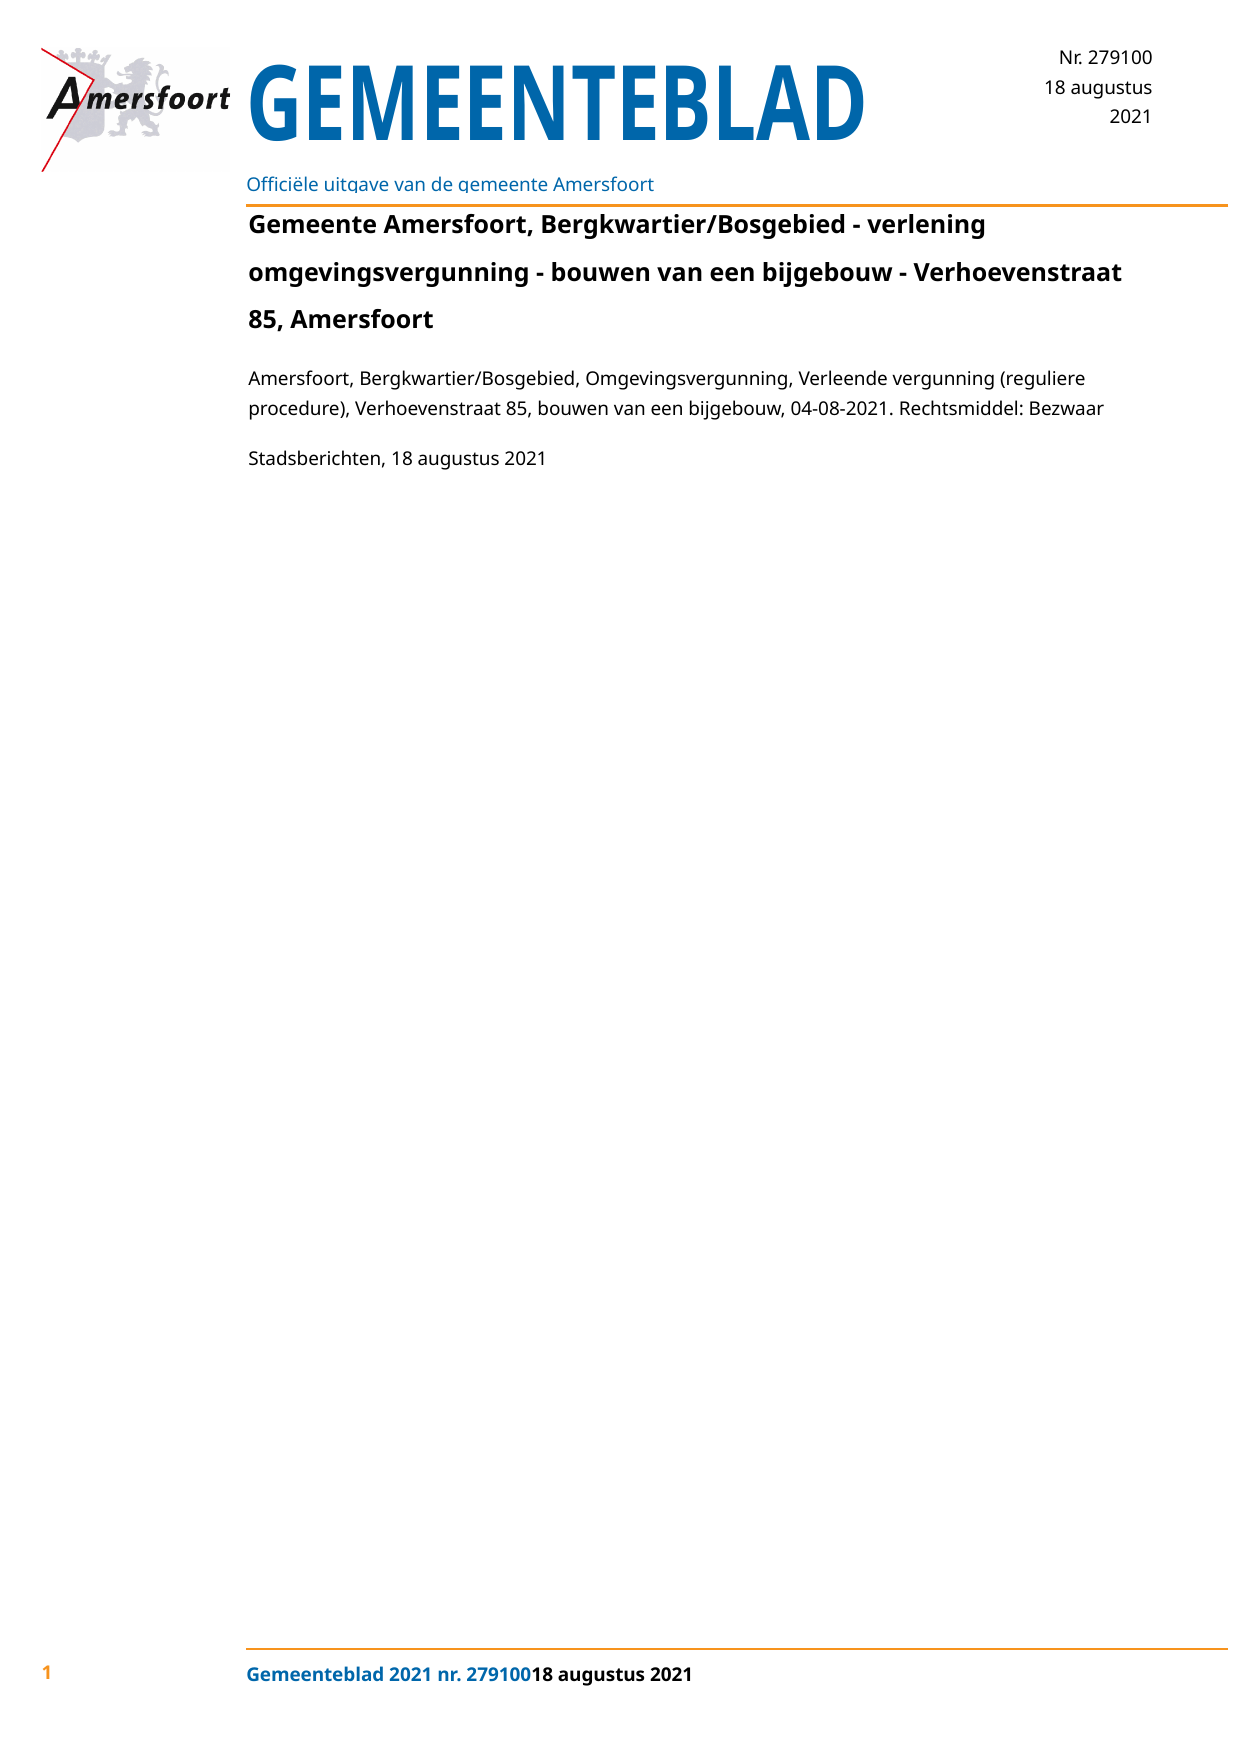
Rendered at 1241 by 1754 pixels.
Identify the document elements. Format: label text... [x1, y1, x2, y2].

text Stadsberichten, 18 augustus 2021 [248, 446, 1152, 471]
picture [41, 47, 231, 172]
text Gemeente Amersfoort, Bergkwartier/Bosgebied - verlening omgevingsvergunning - bouwen van een bijgebouw - Verhoevenstraat 85, Amersfoort [248, 207, 1152, 336]
text Amersfoort, Bergkwartier/Bosgebied, Omgevingsvergunning, Verleende vergunning (reguliere procedure), Verhoevenstraat 85, bouwen van een bijgebouw, 04-08-2021. Rechtsmiddel: Bezwaar [248, 366, 1152, 421]
